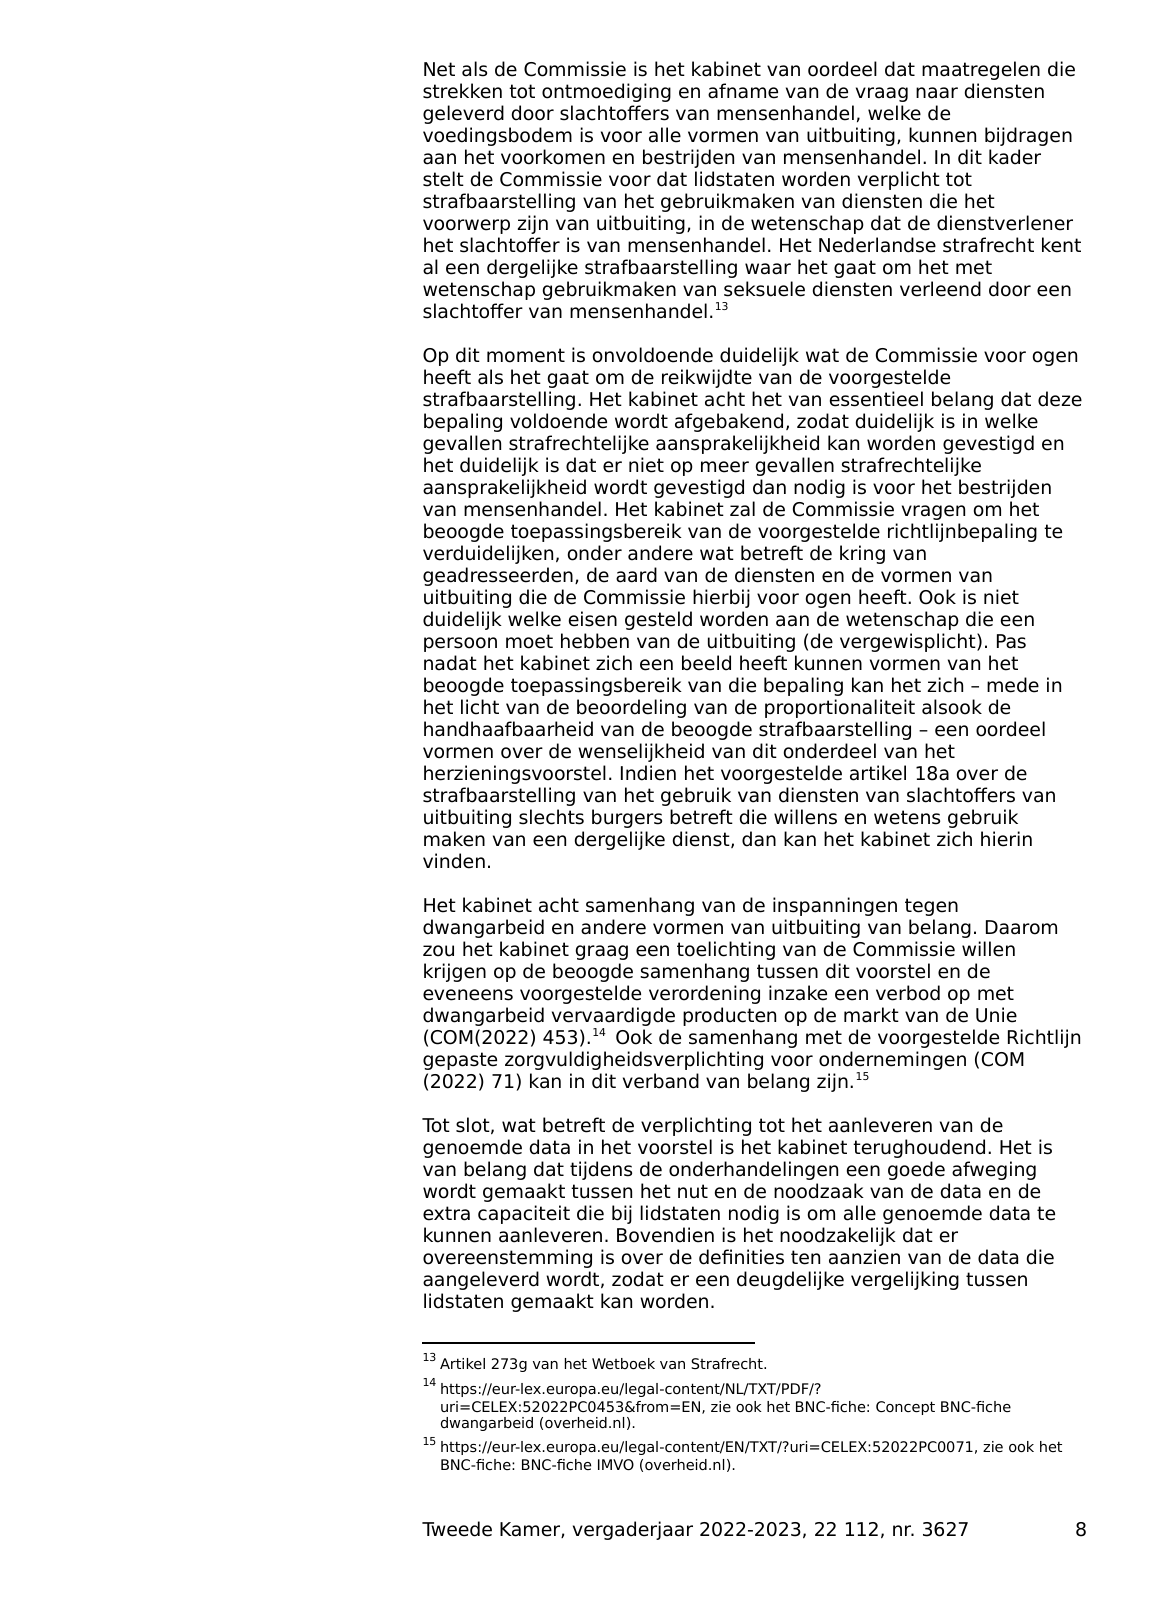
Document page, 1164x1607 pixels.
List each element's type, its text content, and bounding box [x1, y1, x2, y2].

text Op dit moment is onvoldoende duidelijk wat de Commissie voor ogen heeft als het gaat om de reikwijdte van de voorgestelde strafbaarstelling. Het kabinet acht het van essentieel belang dat deze bepaling voldoende wordt afgebakend, zodat duidelijk is in welke gevallen strafrechtelijke aansprakelijkheid kan worden gevestigd en het duidelijk is dat er niet op meer gevallen strafrechtelijke aansprakelijkheid wordt gevestigd dan nodig is voor het bestrijden van mensenhandel. Het kabinet zal de Commissie vragen om het beoogde toepassingsbereik van de voorgestelde richtlijnbepaling te verduidelijken, onder andere wat betreft de kring van geadresseerden, de aard van de diensten en de vormen van uitbuiting die de Commissie hierbij voor ogen heeft. Ook is niet duidelijk welke eisen gesteld worden aan de wetenschap die een persoon moet hebben van de uitbuiting (de vergewisplicht). Pas nadat het kabinet zich een beeld heeft kunnen vormen van het beoogde toepassingsbereik van die bepaling kan het zich – mede in het licht van de beoordeling van de proportionaliteit alsook de handhaafbaarheid van de beoogde strafbaarstelling – een oordeel vormen over de wenselijkheid van dit onderdeel van het herzieningsvoorstel. Indien het voorgestelde artikel 18a over de strafbaarstelling van het gebruik van diensten van slachtoffers van uitbuiting slechts burgers betreft die willens en wetens gebruik maken van een dergelijke dienst, dan kan het kabinet zich hierin vinden. [422, 345, 1087, 872]
text Het kabinet acht samenhang van de inspanningen tegen dwangarbeid en andere vormen van uitbuiting van belang. Daarom zou het kabinet graag een toelichting van de Commissie willen krijgen op de beoogde samenhang tussen dit voorstel en de eveneens voorgestelde verordening inzake een verbod op met dwangarbeid vervaardigde producten op de markt van de Unie (COM(2022) 453). Ook de samenhang met de voorgestelde Richtlijn gepaste zorgvuldigheidsverplichting voor ondernemingen (COM (2022) 71) kan in dit verband van belang zijn. [422, 895, 1087, 1092]
text Net als de Commissie is het kabinet van oordeel dat maatregelen die strekken tot ontmoediging en afname van de vraag naar diensten geleverd door slachtoffers van mensenhandel, welke de voedingsbodem is voor alle vormen van uitbuiting, kunnen bijdragen aan het voorkomen en bestrijden van mensenhandel. In dit kader stelt de Commissie voor dat lidstaten worden verplicht tot strafbaarstelling van het gebruikmaken van diensten die het voorwerp zijn van uitbuiting, in de wetenschap dat de dienstverlener het slachtoffer is van mensenhandel. Het Nederlandse strafrecht kent al een dergelijke strafbaarstelling waar het gaat om het met wetenschap gebruikmaken van seksuele diensten verleend door een slachtoffer van mensenhandel. [422, 59, 1087, 323]
text Tot slot, wat betreft de verplichting tot het aanleveren van de genoemde data in het voorstel is het kabinet terughoudend. Het is van belang dat tijdens de onderhandelingen een goede afweging wordt gemaakt tussen het nut en de noodzaak van de data en de extra capaciteit die bij lidstaten nodig is om alle genoemde data te kunnen aanleveren. Bovendien is het noodzakelijk dat er overeenstemming is over de definities ten aanzien van de data die aangeleverd wordt, zodat er een deugdelijke vergelijking tussen lidstaten gemaakt kan worden. [422, 1115, 1087, 1312]
text https://eur-lex.europa.eu/legal-content/EN/TXT/?uri=CELEX:52022PC0071, zie ook het BNC-fiche: BNC-fiche IMVO (overheid.nl). [422, 1435, 1087, 1474]
text https://eur-lex.europa.eu/legal-content/NL/TXT/PDF/?uri=CELEX:52022PC0453&from=EN, zie ook het BNC-fiche: Concept BNC-fiche dwangarbeid (overheid.nl). [422, 1377, 1087, 1432]
text Artikel 273g van het Wetboek van Strafrecht. [422, 1352, 1087, 1374]
